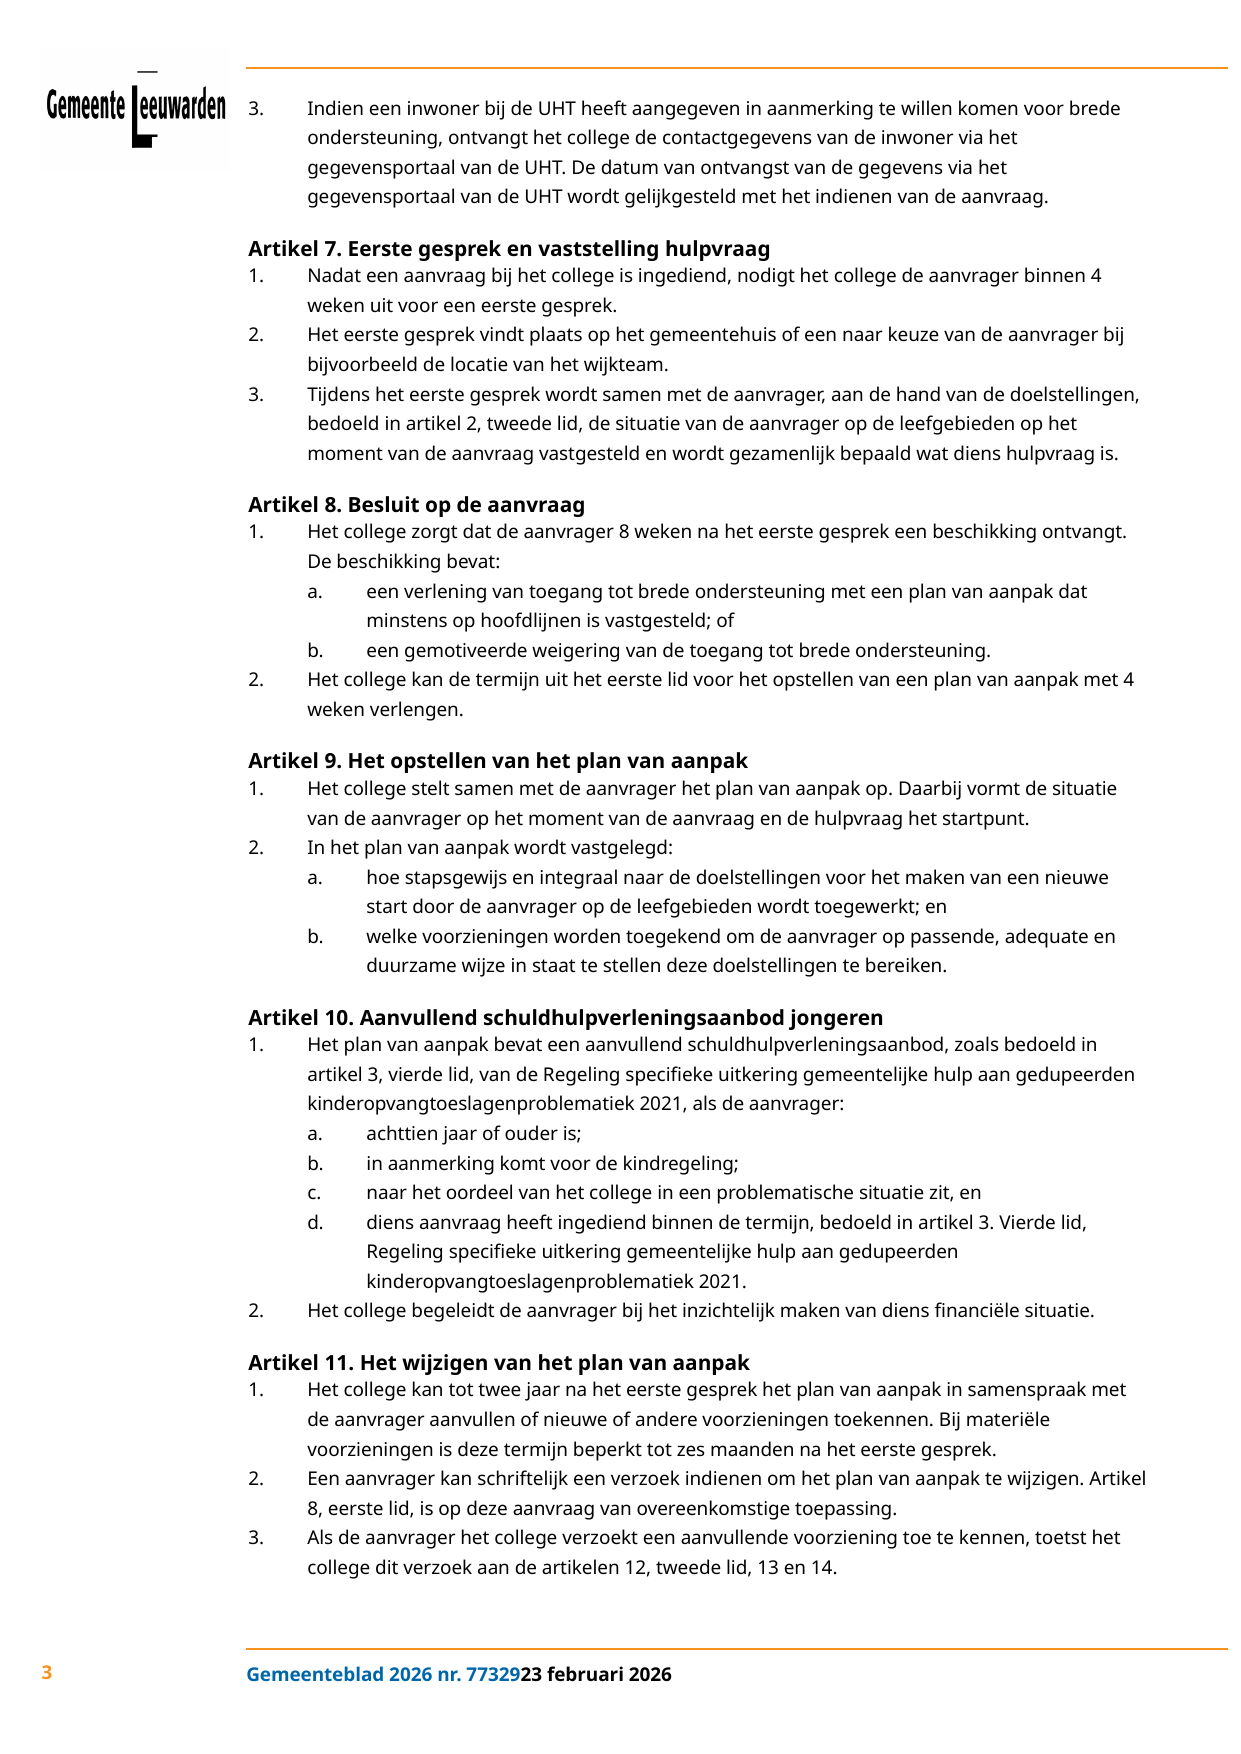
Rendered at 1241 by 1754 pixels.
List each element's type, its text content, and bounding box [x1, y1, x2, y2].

list welke voorzieningen worden toegekend om de aanvrager op passende, adequate en duurzame wijze in staat te stellen deze doelstellingen te bereiken. [307, 923, 1152, 978]
list hoe stapsgewijs en integraal naar de doelstellingen voor het maken van een nieuwe start door de aanvrager op de leefgebieden wordt toegewerkt; en [307, 864, 1152, 919]
list naar het oordeel van het college in een problematische situatie zit, en [307, 1179, 1152, 1205]
list Tijdens het eerste gesprek wordt samen met de aanvrager, aan de hand van de doelstellingen, bedoeld in artikel 2, tweede lid, de situatie van de aanvrager op de leefgebieden op het moment van de aanvraag vastgesteld en wordt gezamenlijk bepaald wat diens hulpvraag is. [248, 381, 1152, 466]
text Artikel 10. Aanvullend schuldhulpverleningsaanbod jongeren [248, 1003, 1152, 1031]
text Artikel 11. Het wijzigen van het plan van aanpak [248, 1348, 1152, 1377]
list Het college zorgt dat de aanvrager 8 weken na het eerste gesprek een beschikking ontvangt. De beschikking bevat: [248, 519, 1152, 574]
list Als de aanvrager het college verzoekt een aanvullende voorziening toe te kennen, toetst het college dit verzoek aan de artikelen 12, tweede lid, 13 en 14. [248, 1524, 1152, 1580]
list Een aanvrager kan schriftelijk een verzoek indienen om het plan van aanpak te wijzigen. Artikel 8, eerste lid, is op deze aanvraag van overeenkomstige toepassing. [248, 1465, 1152, 1521]
text Artikel 8. Besluit op de aanvraag [248, 490, 1152, 519]
list diens aanvraag heeft ingediend binnen de termijn, bedoeld in artikel 3. Vierde lid, Regeling specifieke uitkering gemeentelijke hulp aan gedupeerden kinderopvangtoeslagenproblematiek 2021. [307, 1209, 1152, 1294]
list Het college stelt samen met de aanvrager het plan van aanpak op. Daarbij vormt de situatie van de aanvrager op het moment van de aanvraag en de hulpvraag het startpunt. [248, 775, 1152, 830]
list Indien een inwoner bij de UHT heeft aangegeven in aanmerking te willen komen voor brede ondersteuning, ontvangt het college de contactgegevens van de inwoner via het gegevensportaal van de UHT. De datum van ontvangst van de gegevens via het gegevensportaal van de UHT wordt gelijkgesteld met het indienen van de aanvraag. [248, 95, 1152, 209]
list In het plan van aanpak wordt vastgelegd: [248, 834, 1152, 860]
list Het college kan de termijn uit het eerste lid voor het opstellen van een plan van aanpak met 4 weken verlengen. [248, 667, 1152, 722]
picture [41, 47, 231, 172]
list Het college begeleidt de aanvrager bij het inzichtelijk maken van diens financiële situatie. [248, 1298, 1152, 1323]
text Artikel 9. Het opstellen van het plan van aanpak [248, 747, 1152, 775]
list Het plan van aanpak bevat een aanvullend schuldhulpverleningsaanbod, zoals bedoeld in artikel 3, vierde lid, van de Regeling specifieke uitkering gemeentelijke hulp aan gedupeerden kinderopvangtoeslagenproblematiek 2021, als de aanvrager: [248, 1031, 1152, 1116]
list een verlening van toegang tot brede ondersteuning met een plan van aanpak dat minstens op hoofdlijnen is vastgesteld; of [307, 578, 1152, 633]
list Het college kan tot twee jaar na het eerste gesprek het plan van aanpak in samenspraak met de aanvrager aanvullen of nieuwe of andere voorzieningen toekennen. Bij materiële voorzieningen is deze termijn beperkt tot zes maanden na het eerste gesprek. [248, 1377, 1152, 1461]
list in aanmerking komt voor de kindregeling; [307, 1150, 1152, 1176]
text Artikel 7. Eerste gesprek en vaststelling hulpvraag [248, 234, 1152, 262]
list een gemotiveerde weigering van de toegang tot brede ondersteuning. [307, 637, 1152, 663]
list Het eerste gesprek vindt plaats op het gemeentehuis of een naar keuze van de aanvrager bij bijvoorbeeld de locatie van het wijkteam. [248, 322, 1152, 377]
list Nadat een aanvraag bij het college is ingediend, nodigt het college de aanvrager binnen 4 weken uit voor een eerste gesprek. [248, 262, 1152, 318]
list achttien jaar of ouder is; [307, 1120, 1152, 1146]
